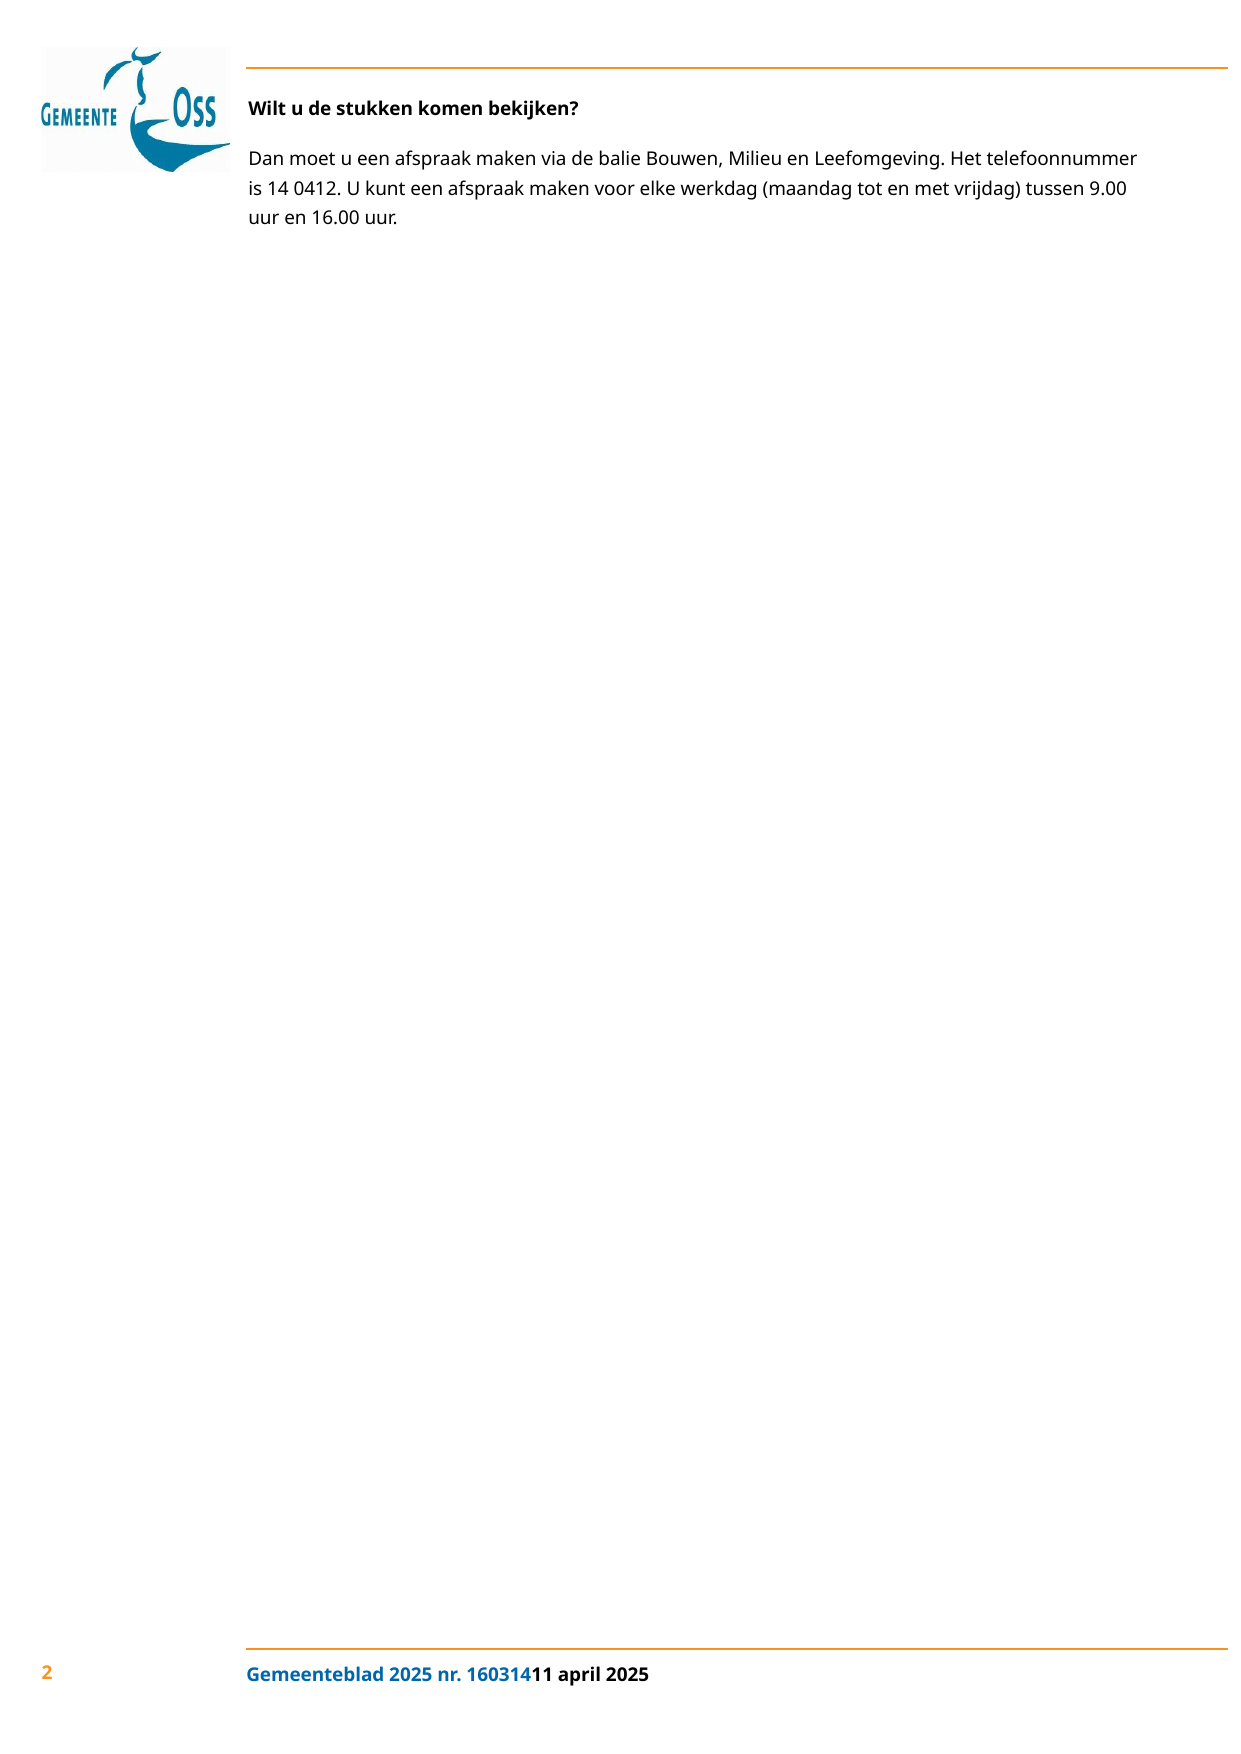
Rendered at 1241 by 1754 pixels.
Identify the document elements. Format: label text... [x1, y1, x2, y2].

picture [41, 47, 231, 172]
text Dan moet u een afspraak maken via de balie Bouwen, Milieu en Leefomgeving. Het telefoonnummer is 14 0412. U kunt een afspraak maken voor elke werkdag (maandag tot en met vrijdag) tussen 9.00 uur en 16.00 uur. [248, 145, 1152, 230]
text Wilt u de stukken komen bekijken? [248, 95, 1152, 121]
